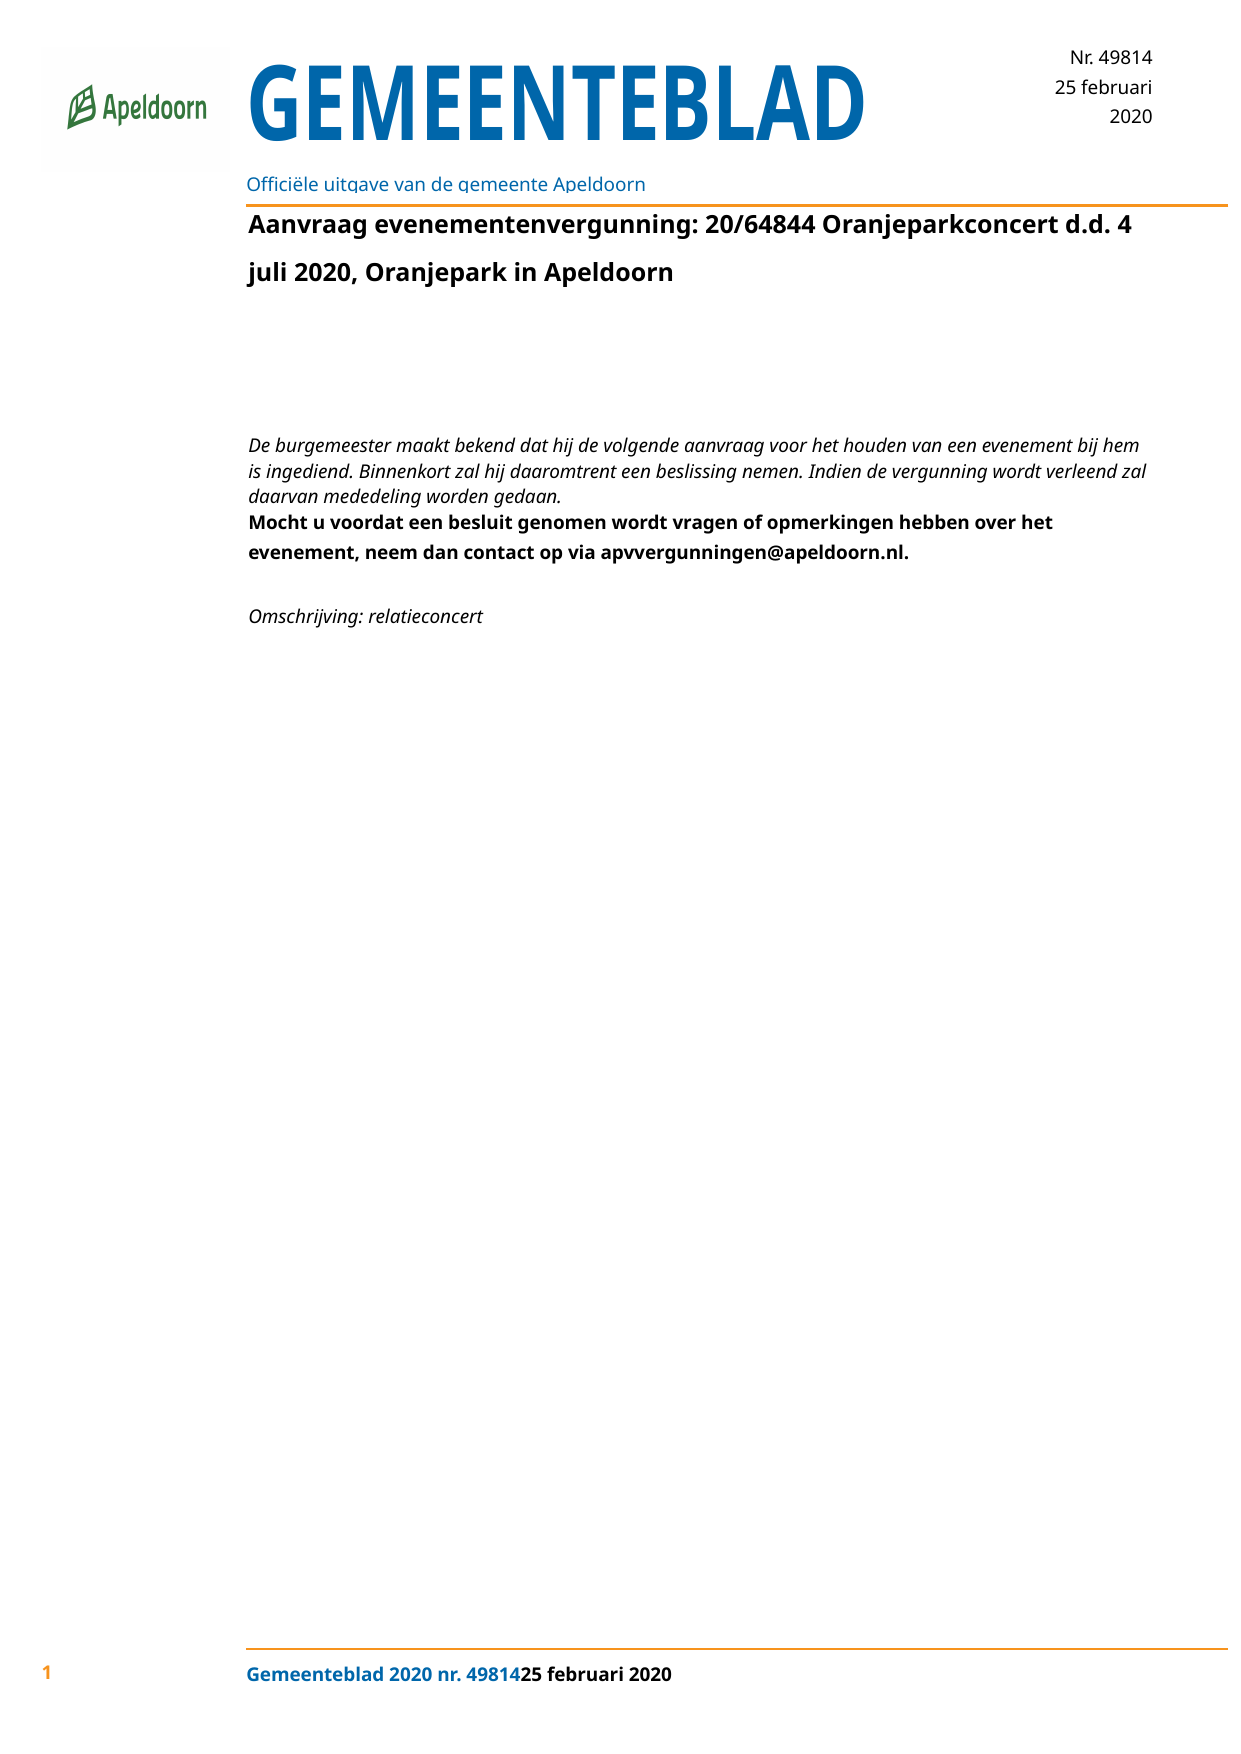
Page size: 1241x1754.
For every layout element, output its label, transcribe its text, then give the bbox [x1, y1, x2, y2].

text Omschrijving: relatieconcert [248, 603, 1152, 629]
text De burgemeester maakt bekend dat hij de volgende aanvraag voor het houden van een evenement bij hem is ingediend. Binnenkort zal hij daaromtrent een beslissing nemen. Indien de vergunning wordt verleend zal daarvan mededeling worden gedaan. [248, 432, 1152, 509]
text Mocht u voordat een besluit genomen wordt vragen of opmerkingen hebben over het evenement, neem dan contact op via apvvergunningen@apeldoorn.nl. [248, 509, 1152, 565]
picture [41, 47, 231, 172]
text Aanvraag evenementenvergunning: 20/64844 Oranjeparkconcert d.d. 4 juli 2020, Oranjepark in Apeldoorn [248, 207, 1152, 288]
